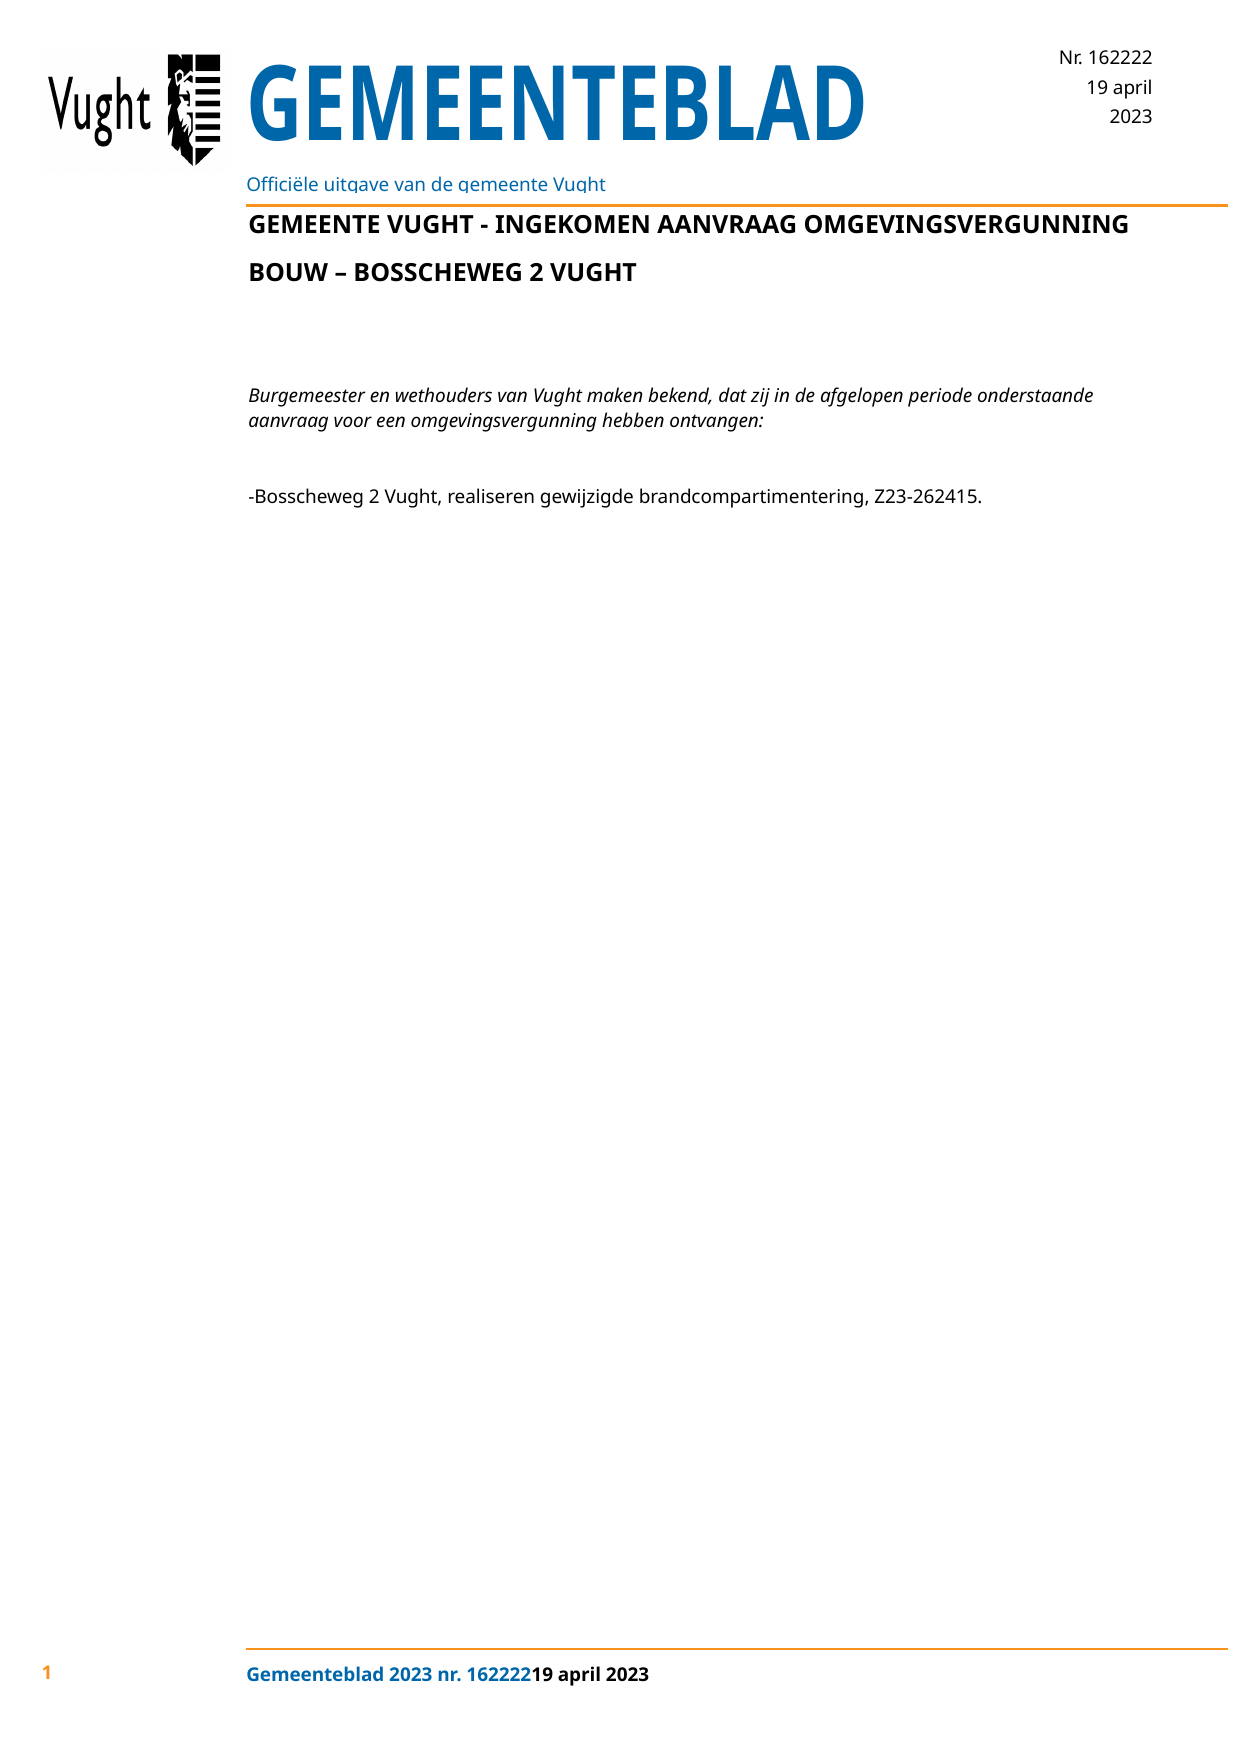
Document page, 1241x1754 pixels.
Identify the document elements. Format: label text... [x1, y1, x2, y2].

picture [41, 47, 231, 172]
text GEMEENTE VUGHT - INGEKOMEN AANVRAAG OMGEVINGSVERGUNNING BOUW – BOSSCHEWEG 2 VUGHT [248, 207, 1152, 288]
text -Bosscheweg 2 Vught, realiseren gewijzigde brandcompartimentering, Z23-262415. [248, 484, 1152, 509]
text Burgemeester en wethouders van Vught maken bekend, dat zij in de afgelopen periode onderstaande aanvraag voor een omgevingsvergunning hebben ontvangen: [248, 382, 1152, 433]
